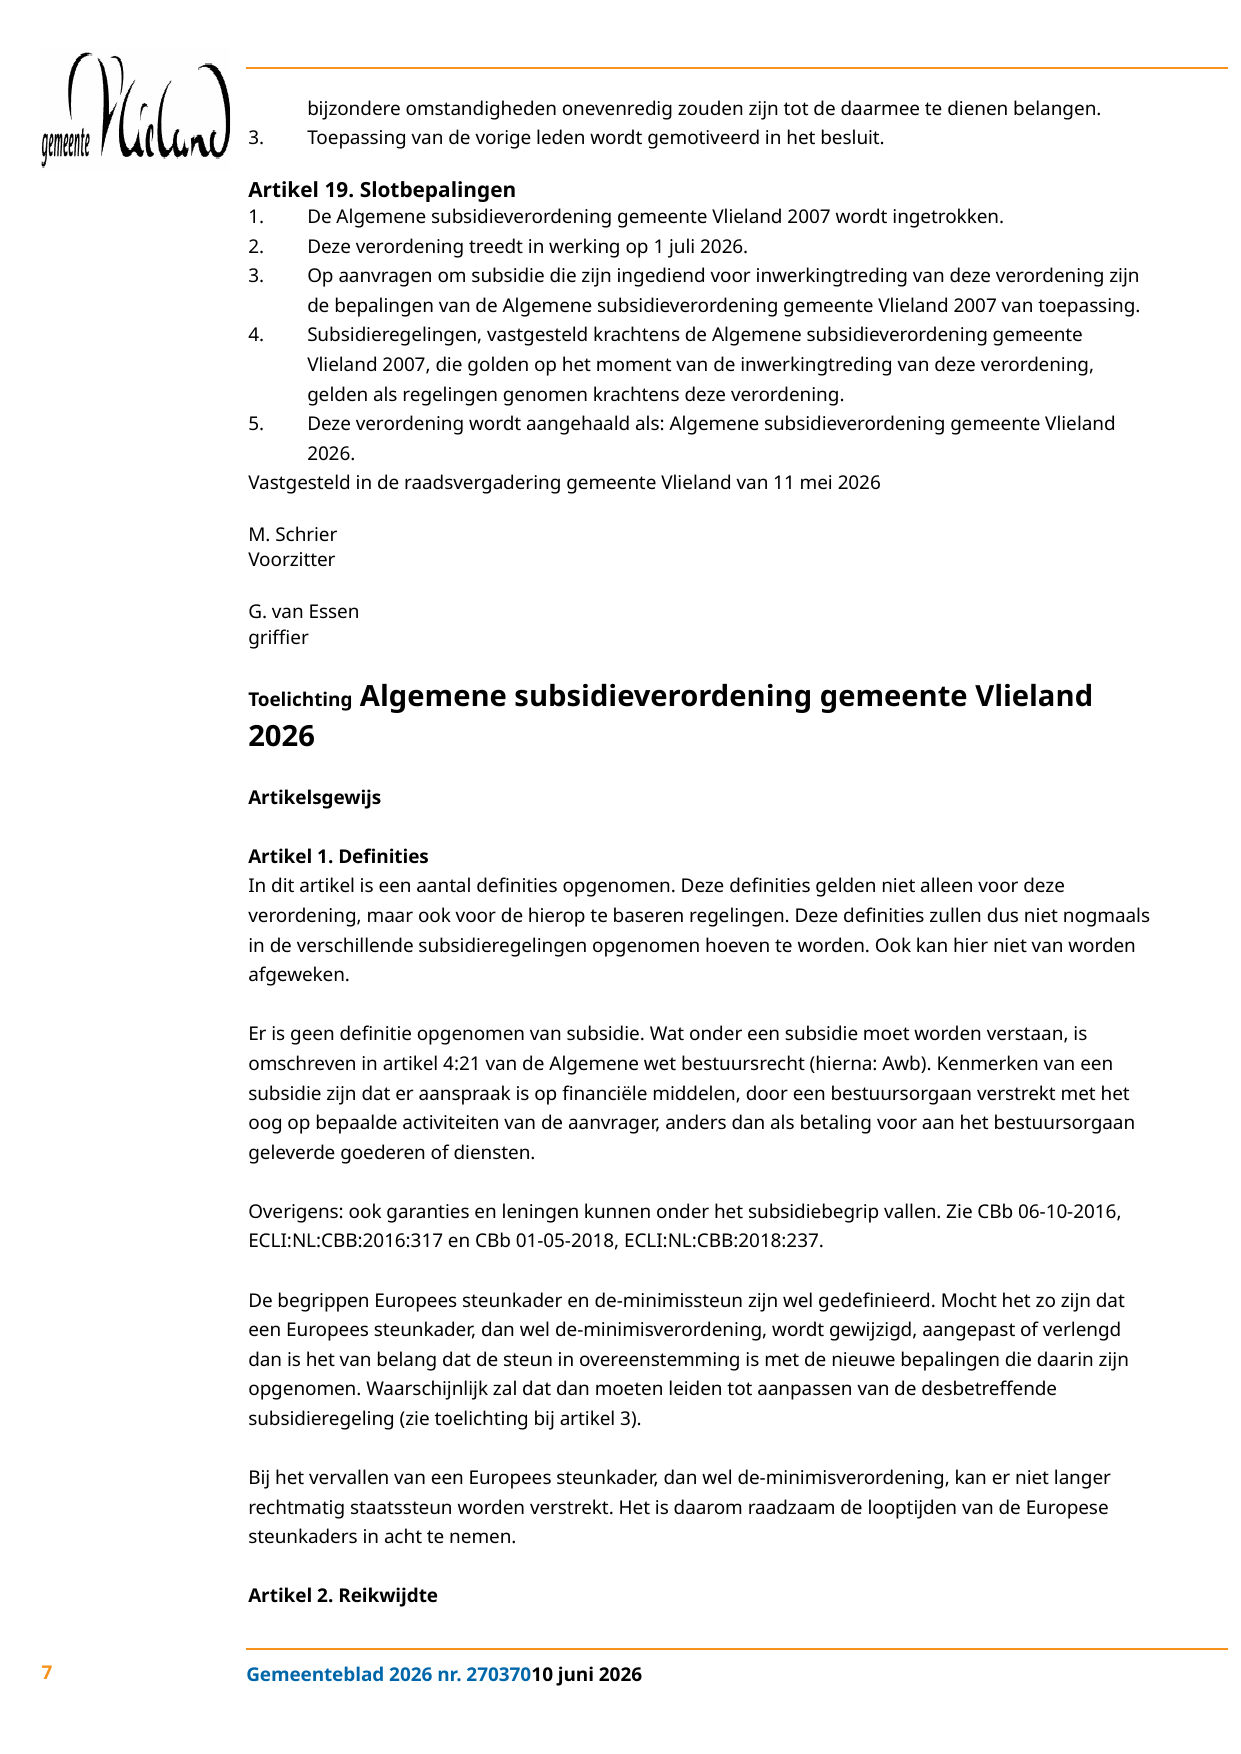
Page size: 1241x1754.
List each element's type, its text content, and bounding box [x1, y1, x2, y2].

picture [41, 47, 231, 172]
text Er is geen definitie opgenomen van subsidie. Wat onder een subsidie moet worden verstaan, is omschreven in artikel 4:21 van de Algemene wet bestuursrecht (hierna: Awb). Kenmerken van een subsidie zijn dat er aanspraak is op financiële middelen, door een bestuursorgaan verstrekt met het oog op bepaalde activiteiten van de aanvrager, anders dan als betaling voor aan het bestuursorgaan geleverde goederen of diensten. [248, 1021, 1152, 1164]
text Toelichting Algemene subsidieverordening gemeente Vlieland 2026 [248, 675, 1152, 755]
text griffier [248, 624, 1152, 649]
text In dit artikel is een aantal definities opgenomen. Deze definities gelden niet alleen voor deze verordening, maar ook voor de hierop te baseren regelingen. Deze definities zullen dus niet nogmaals in de verschillende subsidieregelingen opgenomen hoeven te worden. Ook kan hier niet van worden afgeweken. [248, 873, 1152, 987]
text De begrippen Europees steunkader en de-minimissteun zijn wel gedefinieerd. Mocht het zo zijn dat een Europees steunkader, dan wel de-minimisverordening, wordt gewijzigd, aangepast of verlengd dan is het van belang dat de steun in overeenstemming is met de nieuwe bepalingen die daarin zijn opgenomen. Waarschijnlijk zal dat dan moeten leiden tot aanpassen van de desbetreffende subsidieregeling (zie toelichting bij artikel 3). [248, 1287, 1152, 1431]
list Subsidieregelingen, vastgesteld krachtens de Algemene subsidieverordening gemeente Vlieland 2007, die golden op het moment van de inwerkingtreding van deze verordening, gelden als regelingen genomen krachtens deze verordening. [248, 322, 1152, 406]
text Artikelsgewijs [248, 784, 1152, 809]
list De Algemene subsidieverordening gemeente Vlieland 2007 wordt ingetrokken. [248, 203, 1152, 229]
text Artikel 2. Reikwijdte [248, 1583, 1152, 1608]
list Deze verordening wordt aangehaald als: Algemene subsidieverordening gemeente Vlieland 2026. [248, 410, 1152, 466]
text G. van Essen [248, 598, 1152, 624]
list Op aanvragen om subsidie die zijn ingediend voor inwerkingtreding van deze verordening zijn de bepalingen van de Algemene subsidieverordening gemeente Vlieland 2007 van toepassing. [248, 262, 1152, 318]
list bijzondere omstandigheden onevenredig zouden zijn tot de daarmee te dienen belangen. [248, 95, 1152, 121]
list Deze verordening treedt in werking op 1 juli 2026. [248, 233, 1152, 258]
text Artikel 19. Slotbepalingen [248, 175, 1152, 203]
text Artikel 1. Definities [248, 843, 1152, 869]
text M. Schrier [248, 521, 1152, 547]
text Overigens: ook garanties en leningen kunnen onder het subsidiebegrip vallen. Zie CBb 06-10-2016, ECLI:NL:CBB:2016:317 en CBb 01-05-2018, ECLI:NL:CBB:2018:237. [248, 1198, 1152, 1253]
text Bij het vervallen van een Europees steunkader, dan wel de-minimisverordening, kan er niet langer rechtmatig staatssteun worden verstrekt. Het is daarom raadzaam de looptijden van de Europese steunkaders in acht te nemen. [248, 1464, 1152, 1549]
text Voorzitter [248, 547, 1152, 572]
list Toepassing van de vorige leden wordt gemotiveerd in het besluit. [248, 124, 1152, 150]
text Vastgesteld in de raadsvergadering gemeente Vlieland van 11 mei 2026 [248, 469, 1152, 495]
